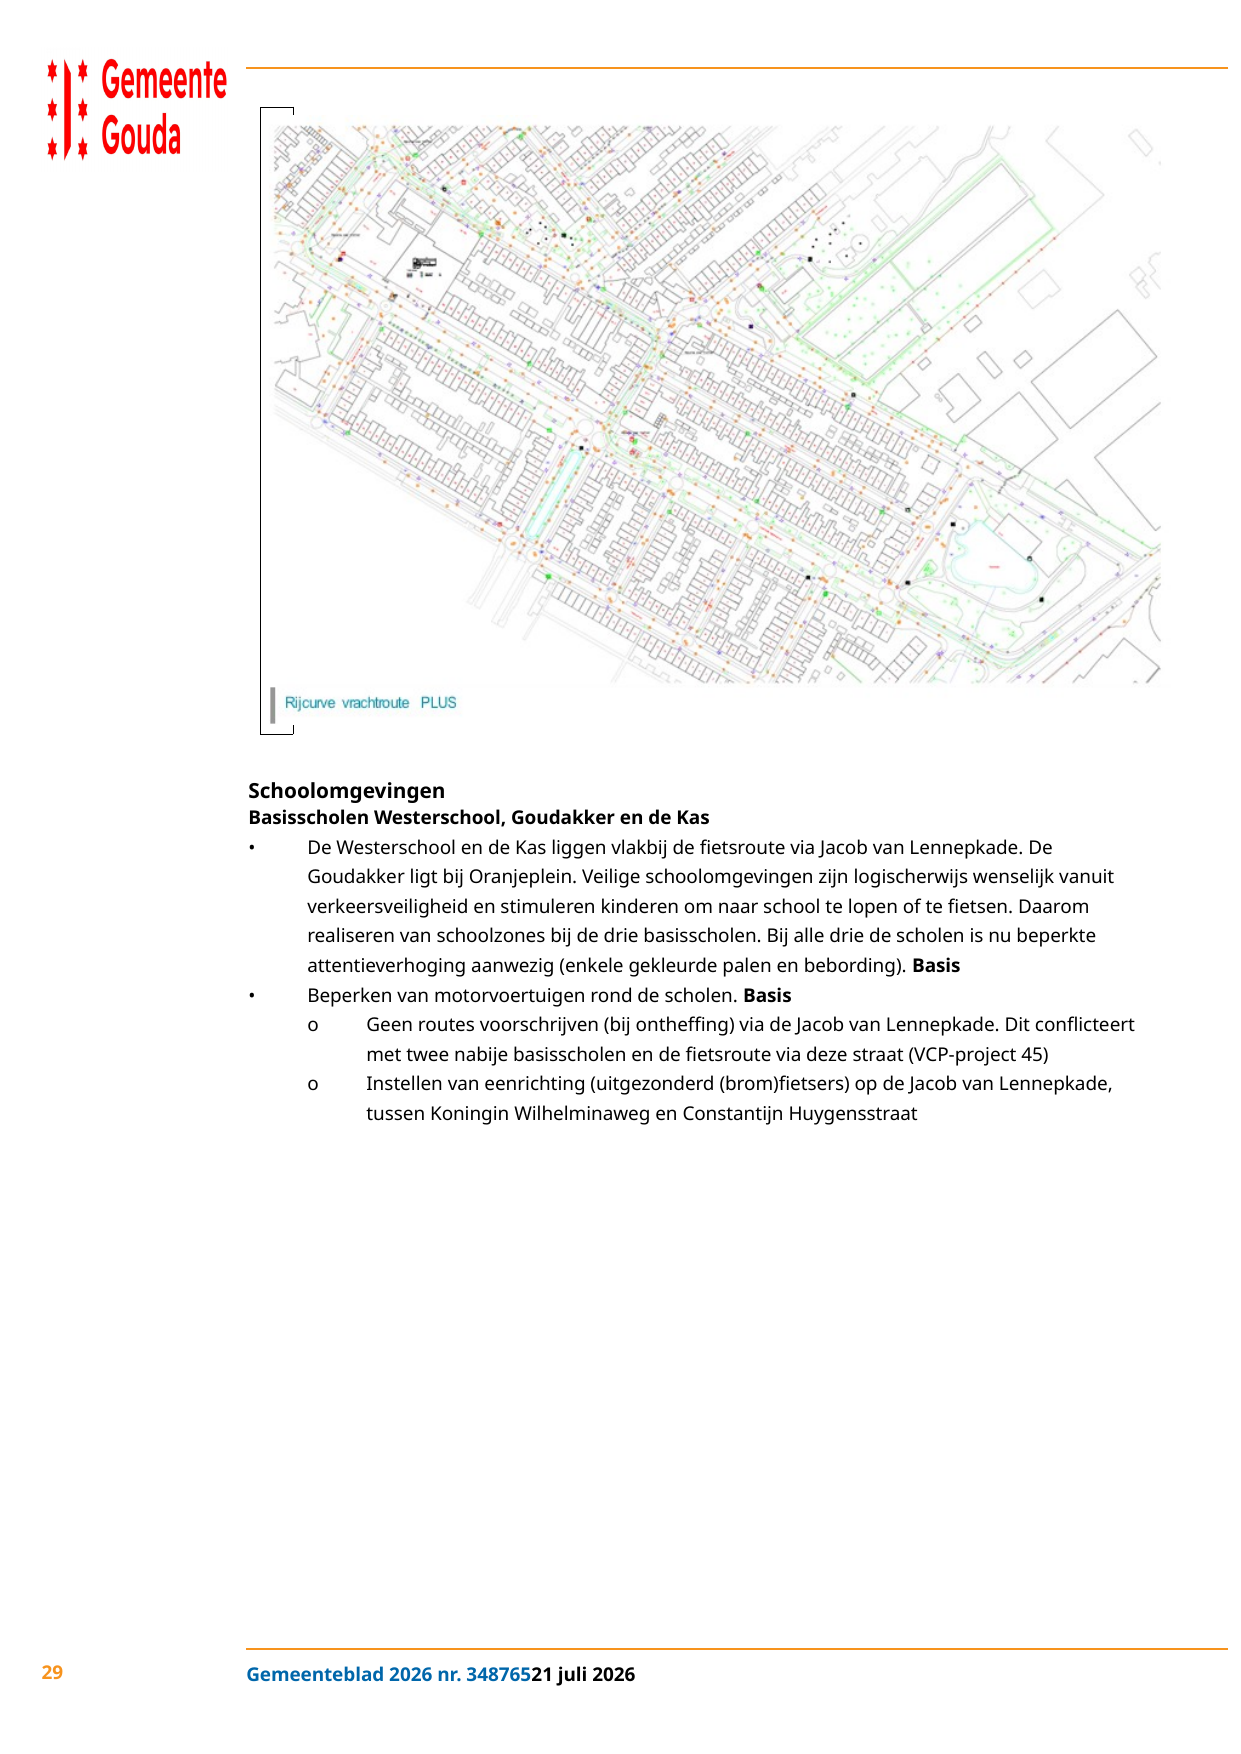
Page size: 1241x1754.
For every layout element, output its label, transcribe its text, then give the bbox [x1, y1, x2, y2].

text Schoolomgevingen [248, 776, 1152, 804]
list De Westerschool en de Kas liggen vlakbij de fietsroute via Jacob van Lennepkade. De Goudakker ligt bij Oranjeplein. Veilige schoolomgevingen zijn logischerwijs wenselijk vanuit verkeersveiligheid en stimuleren kinderen om naar school te lopen of te fietsen. Daarom realiseren van schoolzones bij de drie basisscholen. Bij alle drie de scholen is nu beperkte attentieverhoging aanwezig (enkele gekleurde palen en bebording). Basis [248, 834, 1152, 978]
picture [41, 47, 231, 172]
picture [268, 115, 1173, 725]
list Instellen van eenrichting (uitgezonderd (brom)fietsers) op de Jacob van Lennepkade, tussen Koningin Wilhelminaweg en Constantijn Huygensstraat [307, 1071, 1152, 1126]
list Beperken van motorvoertuigen rond de scholen. Basis [248, 982, 1152, 1008]
text Basisscholen Westerschool, Goudakker en de Kas [248, 804, 1152, 830]
list Geen routes voorschrijven (bij ontheffing) via de Jacob van Lennepkade. Dit conflicteert met twee nabije basisscholen en de fietsroute via deze straat (VCP-project 45) [307, 1011, 1152, 1067]
